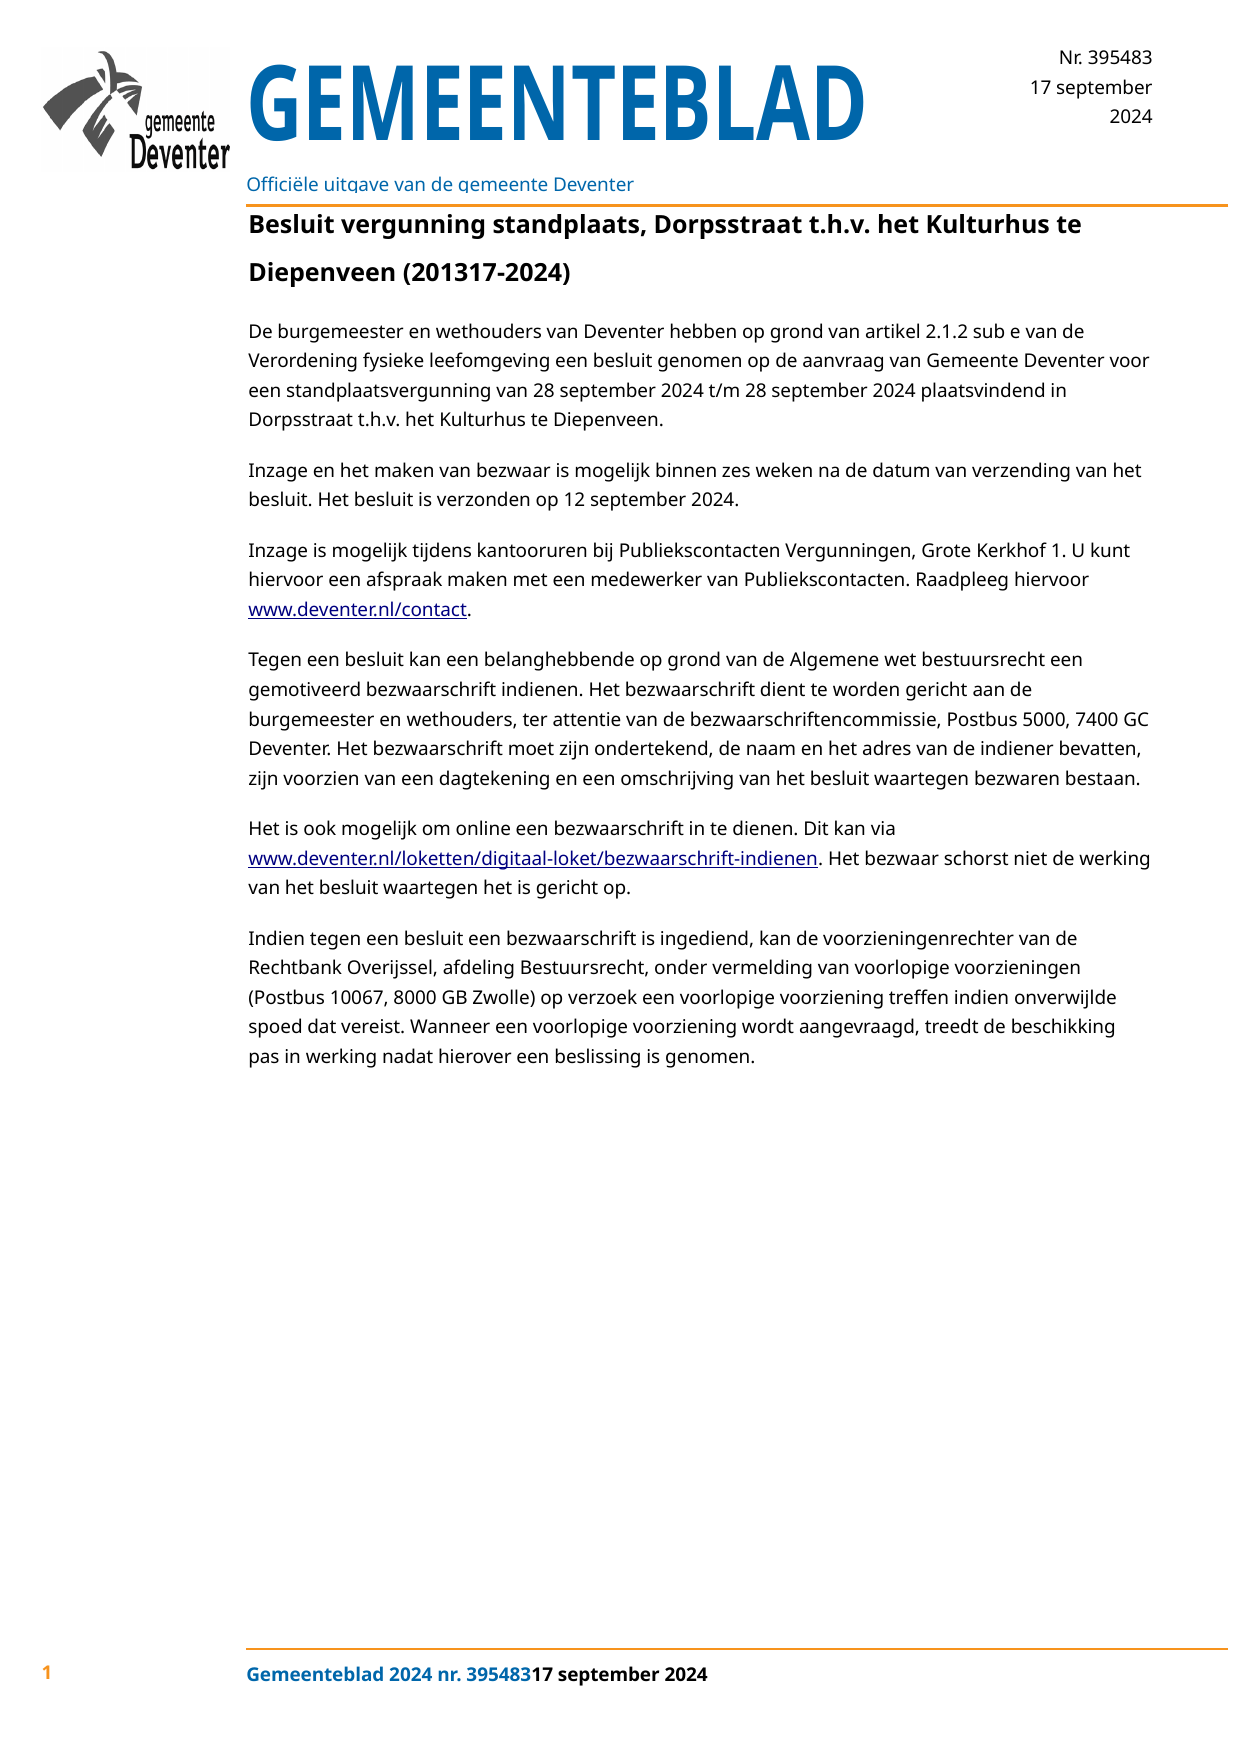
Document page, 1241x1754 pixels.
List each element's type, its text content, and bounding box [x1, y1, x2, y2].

text De burgemeester en wethouders van Deventer hebben op grond van artikel 2.1.2 sub e van de Verordening fysieke leefomgeving een besluit genomen op de aanvraag van Gemeente Deventer voor een standplaatsvergunning van 28 september 2024 t/m 28 september 2024 plaatsvindend in Dorpsstraat t.h.v. het Kulturhus te Diepenveen. [248, 318, 1152, 432]
text Besluit vergunning standplaats, Dorpsstraat t.h.v. het Kulturhus te Diepenveen (201317-2024) [248, 207, 1152, 288]
text Inzage en het maken van bezwaar is mogelijk binnen zes weken na de datum van verzending van het besluit. Het besluit is verzonden op 12 september 2024. [248, 457, 1152, 512]
text Tegen een besluit kan een belanghebbende op grond van de Algemene wet bestuursrecht een gemotiveerd bezwaarschrift indienen. Het bezwaarschrift dient te worden gericht aan de burgemeester en wethouders, ter attentie van de bezwaarschriftencommissie, Postbus 5000, 7400 GC Deventer. Het bezwaarschrift moet zijn ondertekend, de naam en het adres van de indiener bevatten, zijn voorzien van een dagtekening en een omschrijving van het besluit waartegen bezwaren bestaan. [248, 647, 1152, 791]
text Het is ook mogelijk om online een bezwaarschrift in te dienen. Dit kan via www.deventer.nl/loketten/digitaal-loket/bezwaarschrift-indienen. Het bezwaar schorst niet de werking van het besluit waartegen het is gericht op. [248, 815, 1152, 900]
text Indien tegen een besluit een bezwaarschrift is ingediend, kan de voorzieningenrechter van de Rechtbank Overijssel, afdeling Bestuursrecht, onder vermelding van voorlopige voorzieningen (Postbus 10067, 8000 GB Zwolle) op verzoek een voorlopige voorziening treffen indien onverwijlde spoed dat vereist. Wanneer een voorlopige voorziening wordt aangevraagd, treedt de beschikking pas in werking nadat hierover een beslissing is genomen. [248, 925, 1152, 1069]
text Inzage is mogelijk tijdens kantooruren bij Publiekscontacten Vergunningen, Grote Kerkhof 1. U kunt hiervoor een afspraak maken met een medewerker van Publiekscontacten. Raadpleeg hiervoor www.deventer.nl/contact. [248, 537, 1152, 622]
picture [41, 47, 231, 172]
